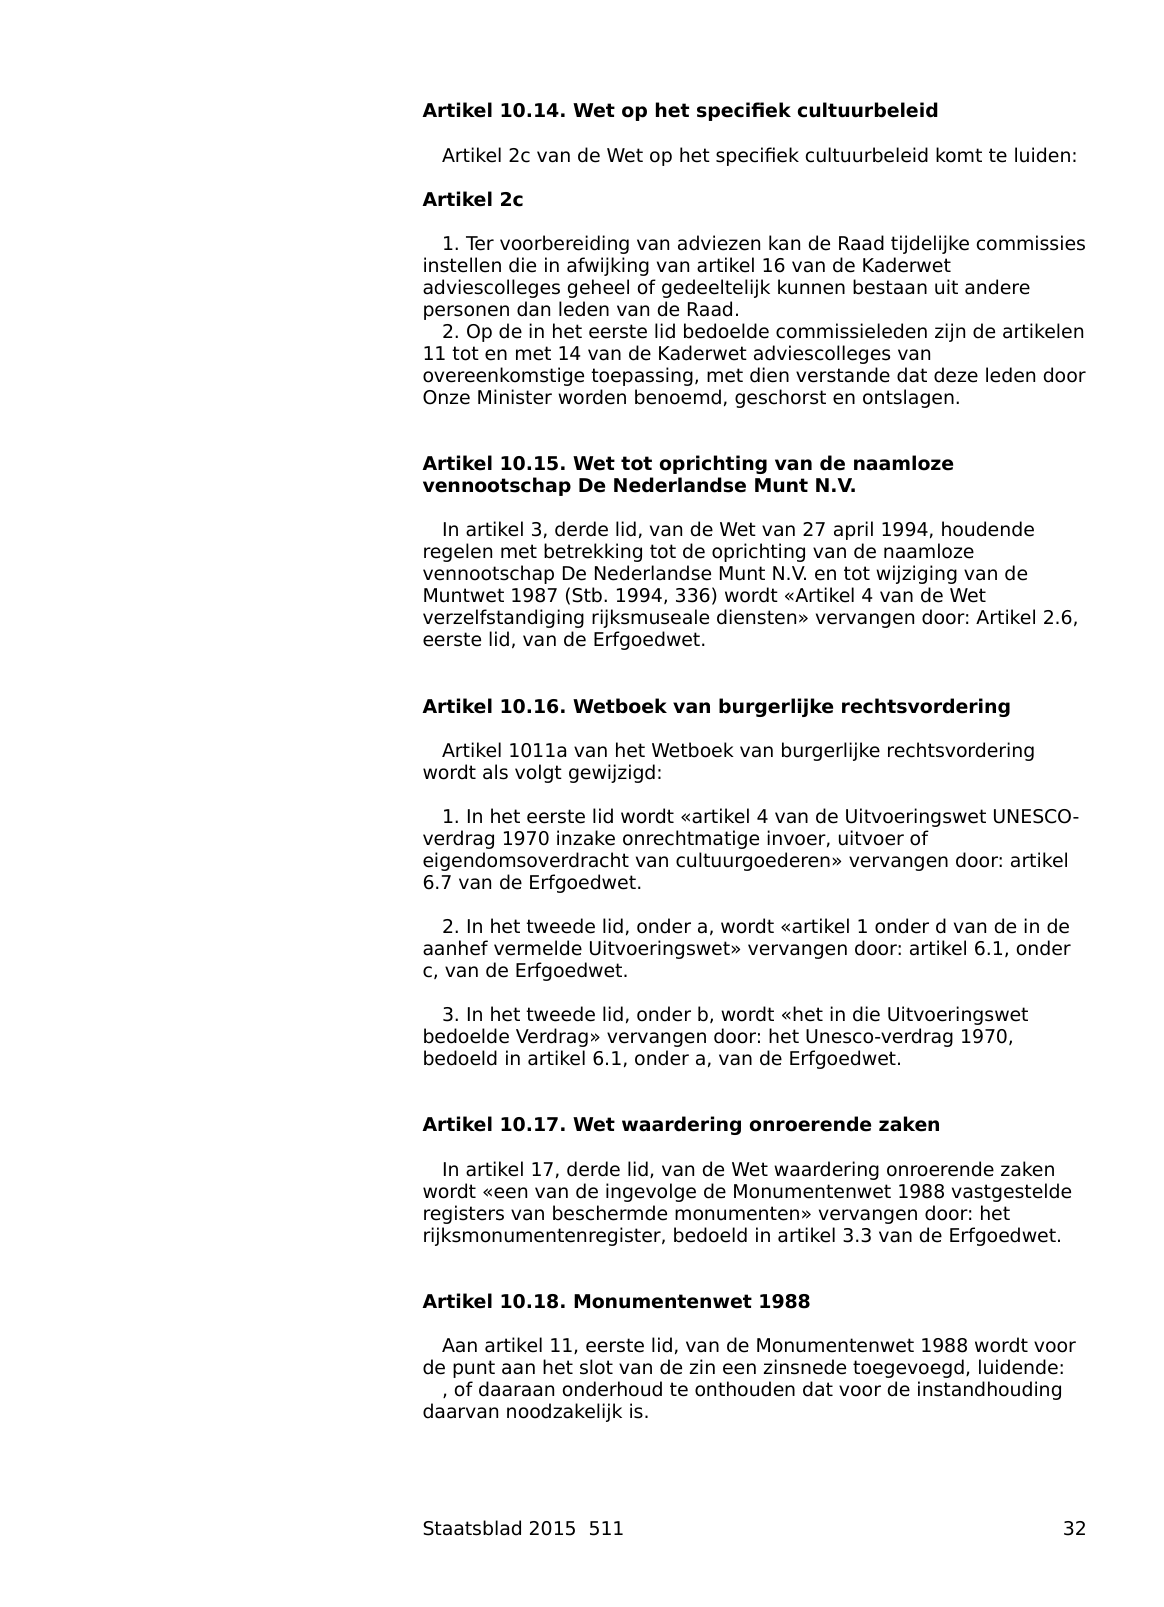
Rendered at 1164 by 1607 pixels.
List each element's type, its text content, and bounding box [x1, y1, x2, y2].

subtitle Artikel 10.17. Wet waardering onroerende zaken [422, 1114, 1087, 1136]
text Artikel 1011a van het Wetboek van burgerlijke rechtsvordering wordt als volgt gewijzigd: [422, 740, 1087, 784]
subtitle Artikel 10.14. Wet op het specifiek cultuurbeleid [422, 100, 1087, 122]
text 2. In het tweede lid, onder a, wordt «artikel 1 onder d van de in de aanhef vermelde Uitvoeringswet» vervangen door: artikel 6.1, onder c, van de Erfgoedwet. [422, 916, 1087, 982]
text In artikel 17, derde lid, van de Wet waardering onroerende zaken wordt «een van de ingevolge de Monumentenwet 1988 vastgestelde registers van beschermde monumenten» vervangen door: het rijksmonumentenregister, bedoeld in artikel 3.3 van de Erfgoedwet. [422, 1158, 1087, 1246]
text In artikel 3, derde lid, van de Wet van 27 april 1994, houdende regelen met betrekking tot de oprichting van de naamloze vennootschap De Nederlandse Munt N.V. en tot wijziging van de Muntwet 1987 (Stb. 1994, 336) wordt «Artikel 4 van de Wet verzelfstandiging rijksmuseale diensten» vervangen door: Artikel 2.6, eerste lid, van de Erfgoedwet. [422, 519, 1087, 651]
text 1. Ter voorbereiding van adviezen kan de Raad tijdelijke commissies instellen die in afwijking van artikel 16 van de Kaderwet adviescolleges geheel of gedeeltelijk kunnen bestaan uit andere personen dan leden van de Raad. [422, 233, 1087, 321]
text Aan artikel 11, eerste lid, van de Monumentenwet 1988 wordt voor de punt aan het slot van de zin een zinsnede toegevoegd, luidende: [422, 1335, 1087, 1379]
subtitle Artikel 10.16. Wetboek van burgerlijke rechtsvordering [422, 696, 1087, 717]
text 2. Op de in het eerste lid bedoelde commissieleden zijn de artikelen 11 tot en met 14 van de Kaderwet adviescolleges van overeenkomstige toepassing, met dien verstande dat deze leden door Onze Minister worden benoemd, geschorst en ontslagen. [422, 321, 1087, 409]
text Artikel 2c van de Wet op het specifiek cultuurbeleid komt te luiden: [422, 144, 1087, 167]
text 1. In het eerste lid wordt «artikel 4 van de Uitvoeringswet UNESCO-verdrag 1970 inzake onrechtmatige invoer, uitvoer of eigendomsoverdracht van cultuurgoederen» vervangen door: artikel 6.7 van de Erfgoedwet. [422, 806, 1087, 894]
subtitle Artikel 2c [422, 189, 1087, 211]
text , of daaraan onderhoud te onthouden dat voor de instandhouding daarvan noodzakelijk is. [422, 1379, 1087, 1423]
subtitle Artikel 10.15. Wet tot oprichting van de naamloze vennootschap De Nederlandse Munt N.V. [422, 453, 1087, 497]
subtitle Artikel 10.18. Monumentenwet 1988 [422, 1291, 1087, 1313]
text 3. In het tweede lid, onder b, wordt «het in die Uitvoeringswet bedoelde Verdrag» vervangen door: het Unesco-verdrag 1970, bedoeld in artikel 6.1, onder a, van de Erfgoedwet. [422, 1004, 1087, 1070]
